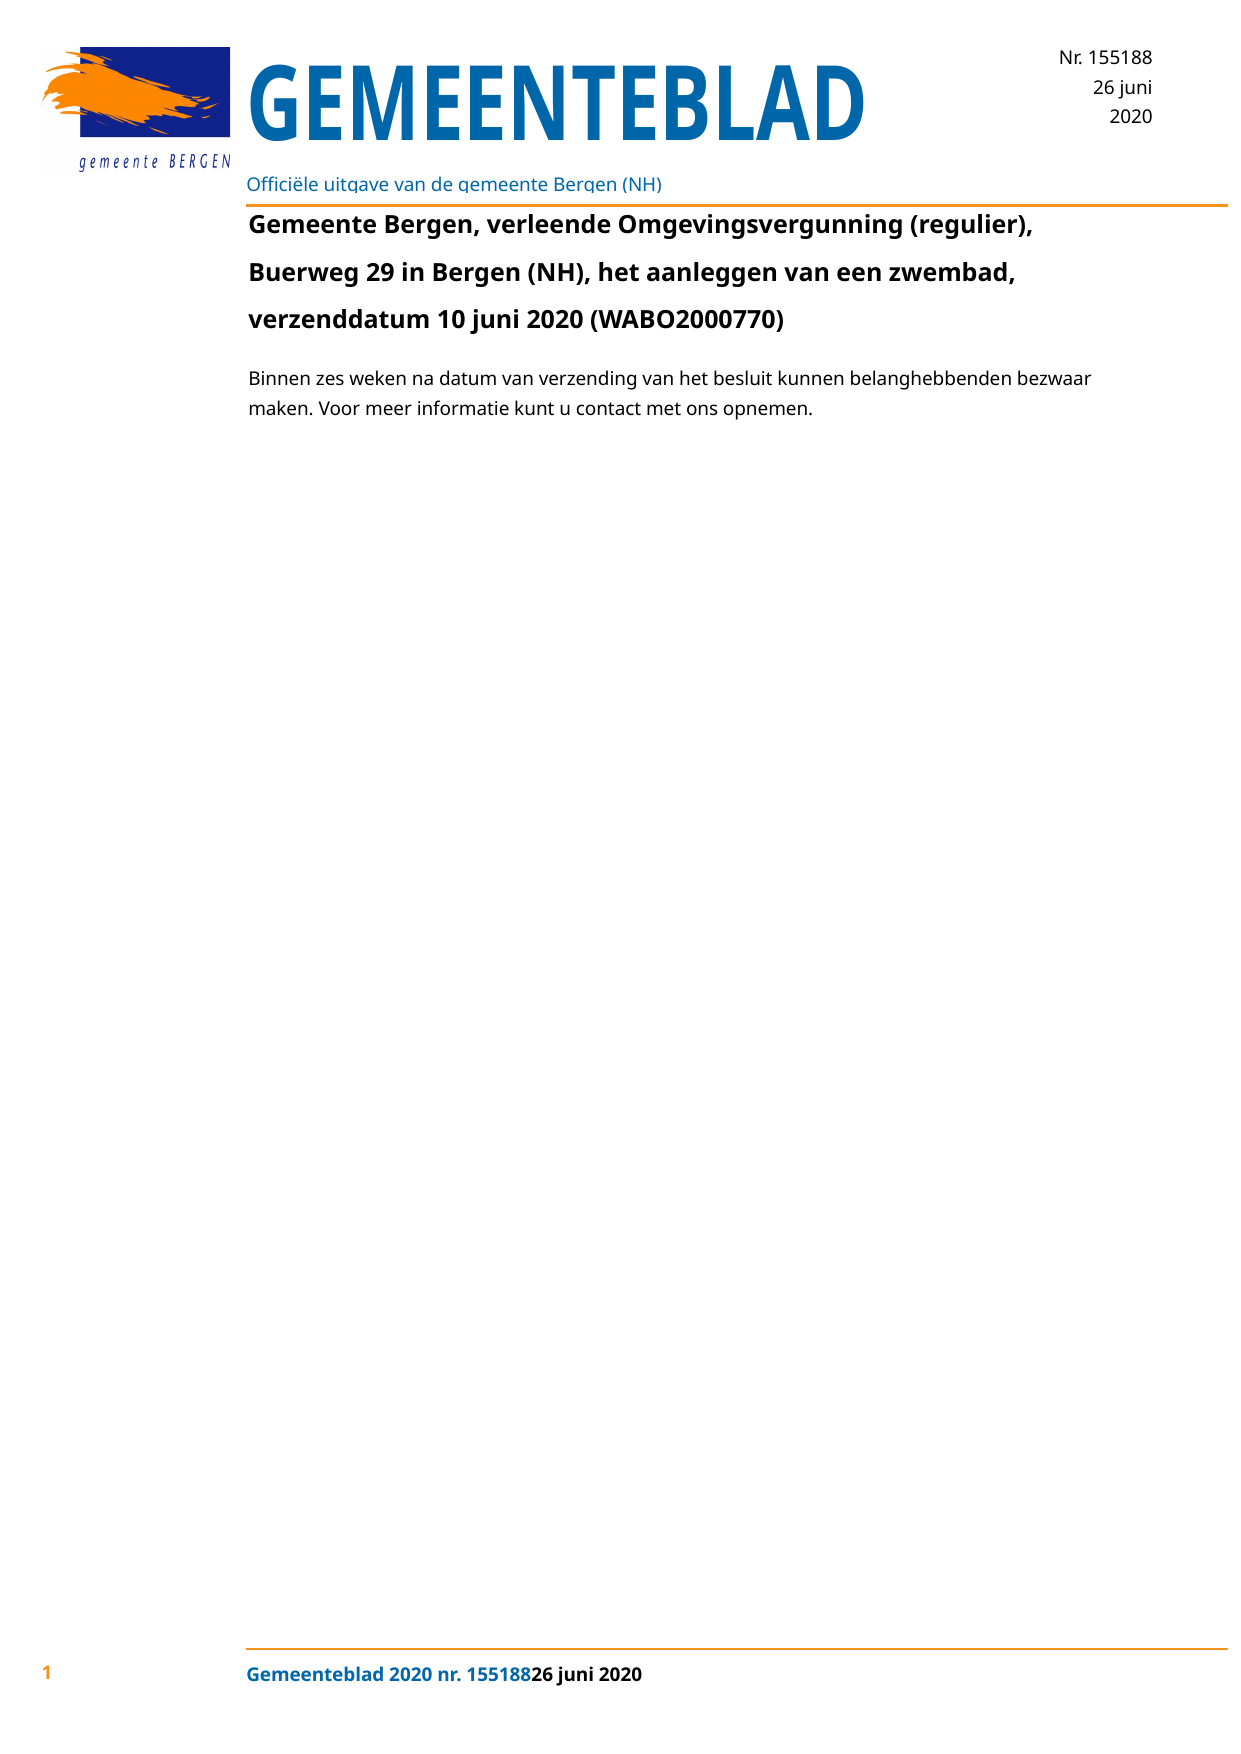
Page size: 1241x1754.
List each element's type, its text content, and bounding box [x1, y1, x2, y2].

text Binnen zes weken na datum van verzending van het besluit kunnen belanghebbenden bezwaar maken. Voor meer informatie kunt u contact met ons opnemen. [248, 366, 1152, 421]
text Gemeente Bergen, verleende Omgevingsvergunning (regulier), Buerweg 29 in Bergen (NH), het aanleggen van een zwembad, verzenddatum 10 juni 2020 (WABO2000770) [248, 207, 1152, 336]
picture [41, 47, 231, 172]
